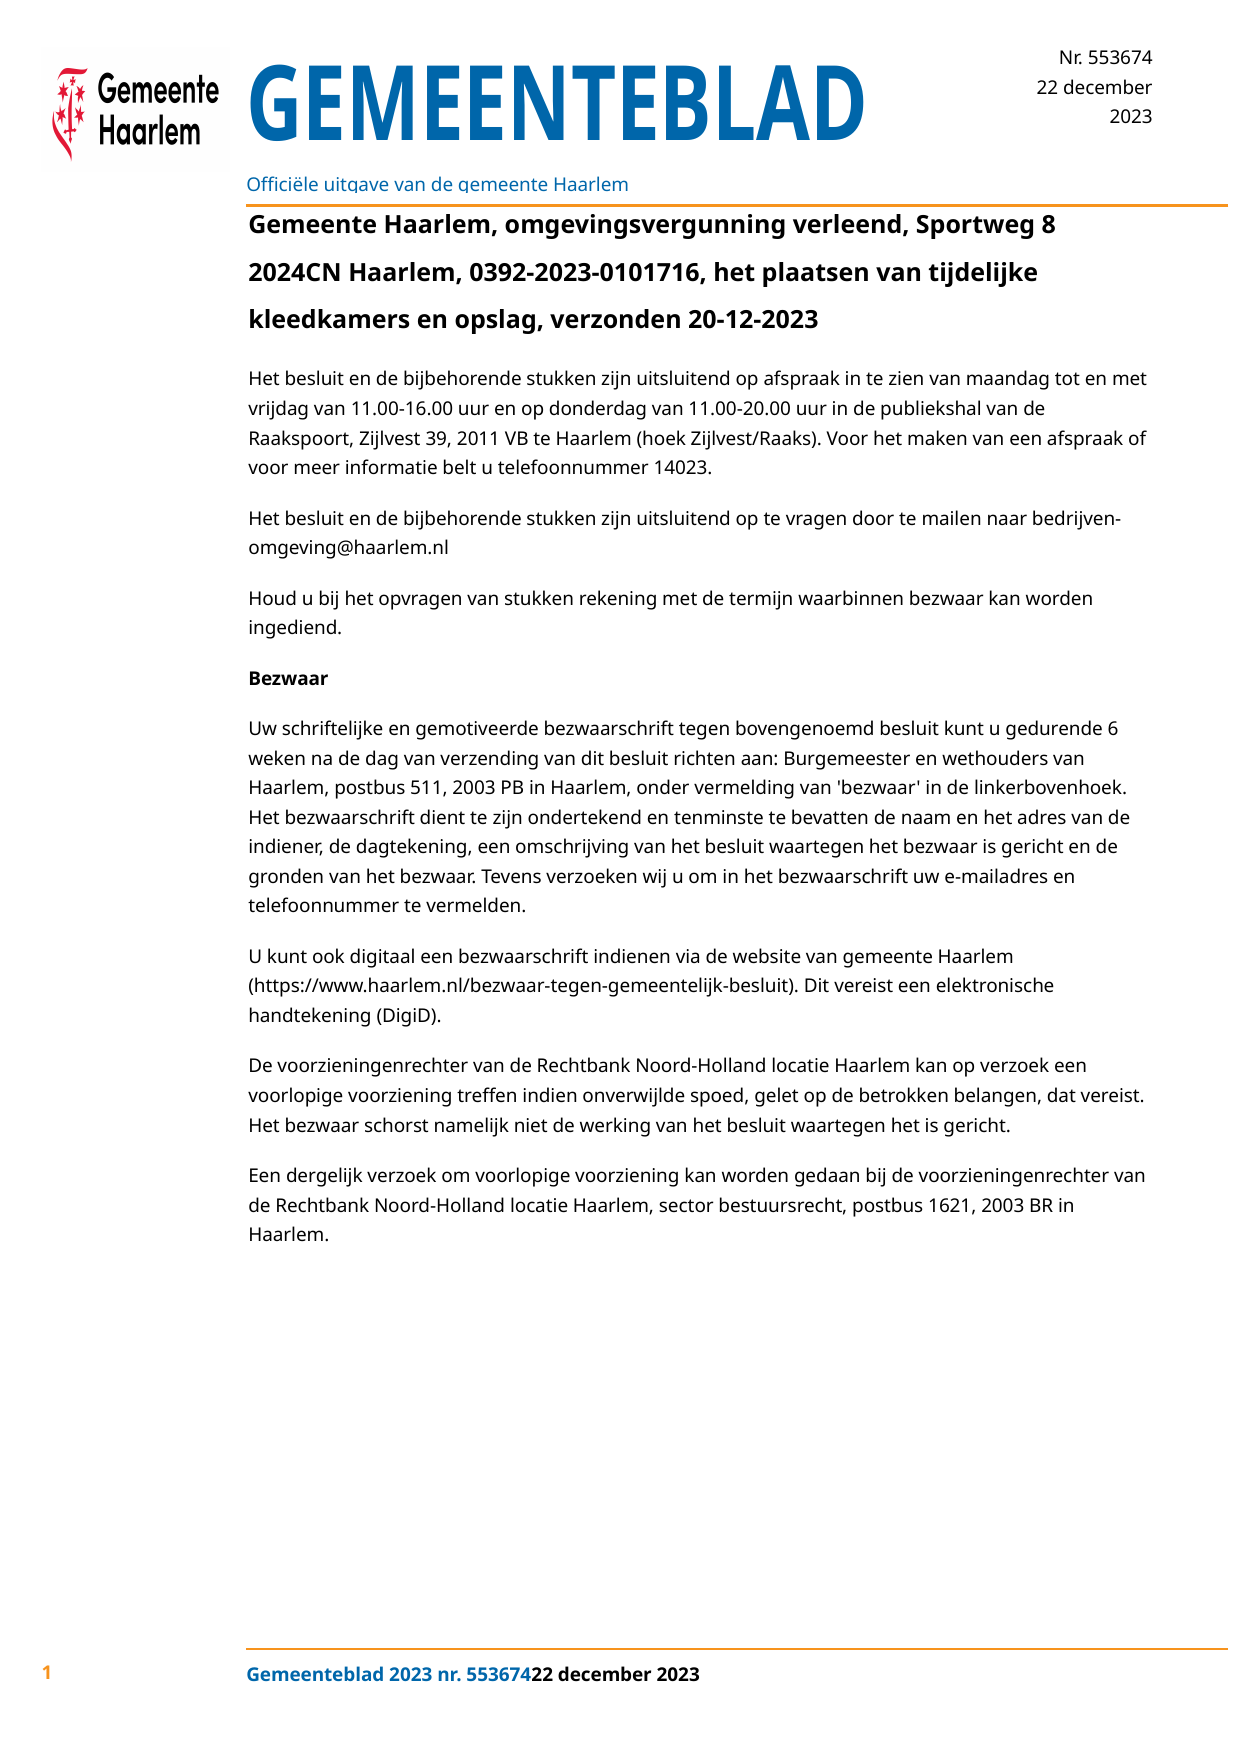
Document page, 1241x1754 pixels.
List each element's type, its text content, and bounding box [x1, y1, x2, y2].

text De voorzieningenrechter van de Rechtbank Noord-Holland locatie Haarlem kan op verzoek een voorlopige voorziening treffen indien onverwijlde spoed, gelet op de betrokken belangen, dat vereist. Het bezwaar schorst namelijk niet de werking van het besluit waartegen het is gericht. [248, 1053, 1152, 1137]
text U kunt ook digitaal een bezwaarschrift indienen via de website van gemeente Haarlem (https://www.haarlem.nl/bezwaar-tegen-gemeentelijk-besluit). Dit vereist een elektronische handtekening (DigiD). [248, 943, 1152, 1028]
text Een dergelijk verzoek om voorlopige voorziening kan worden gedaan bij de voorzieningenrechter van de Rechtbank Noord-Holland locatie Haarlem, sector bestuursrecht, postbus 1621, 2003 BR in Haarlem. [248, 1162, 1152, 1247]
text Houd u bij het opvragen van stukken rekening met de termijn waarbinnen bezwaar kan worden ingediend. [248, 585, 1152, 640]
picture [41, 47, 231, 172]
text Het besluit en de bijbehorende stukken zijn uitsluitend op afspraak in te zien van maandag tot en met vrijdag van 11.00-16.00 uur en op donderdag van 11.00-20.00 uur in de publiekshal van de Raakspoort, Zijlvest 39, 2011 VB te Haarlem (hoek Zijlvest/Raaks). Voor het maken van een afspraak of voor meer informatie belt u telefoonnummer 14023. [248, 366, 1152, 480]
text Gemeente Haarlem, omgevingsvergunning verleend, Sportweg 8 2024CN Haarlem, 0392-2023-0101716, het plaatsen van tijdelijke kleedkamers en opslag, verzonden 20-12-2023 [248, 207, 1152, 336]
text Uw schriftelijke en gemotiveerde bezwaarschrift tegen bovengenoemd besluit kunt u gedurende 6 weken na de dag van verzending van dit besluit richten aan: Burgemeester en wethouders van Haarlem, postbus 511, 2003 PB in Haarlem, onder vermelding van 'bezwaar' in de linkerbovenhoek. Het bezwaarschrift dient te zijn ondertekend en tenminste te bevatten de naam en het adres van de indiener, de dagtekening, een omschrijving van het besluit waartegen het bezwaar is gericht en de gronden van het bezwaar. Tevens verzoeken wij u om in het bezwaarschrift uw e-mailadres en telefoonnummer te vermelden. [248, 715, 1152, 918]
text Bezwaar [248, 665, 1152, 690]
text Het besluit en de bijbehorende stukken zijn uitsluitend op te vragen door te mailen naar bedrijven-omgeving@haarlem.nl [248, 505, 1152, 560]
